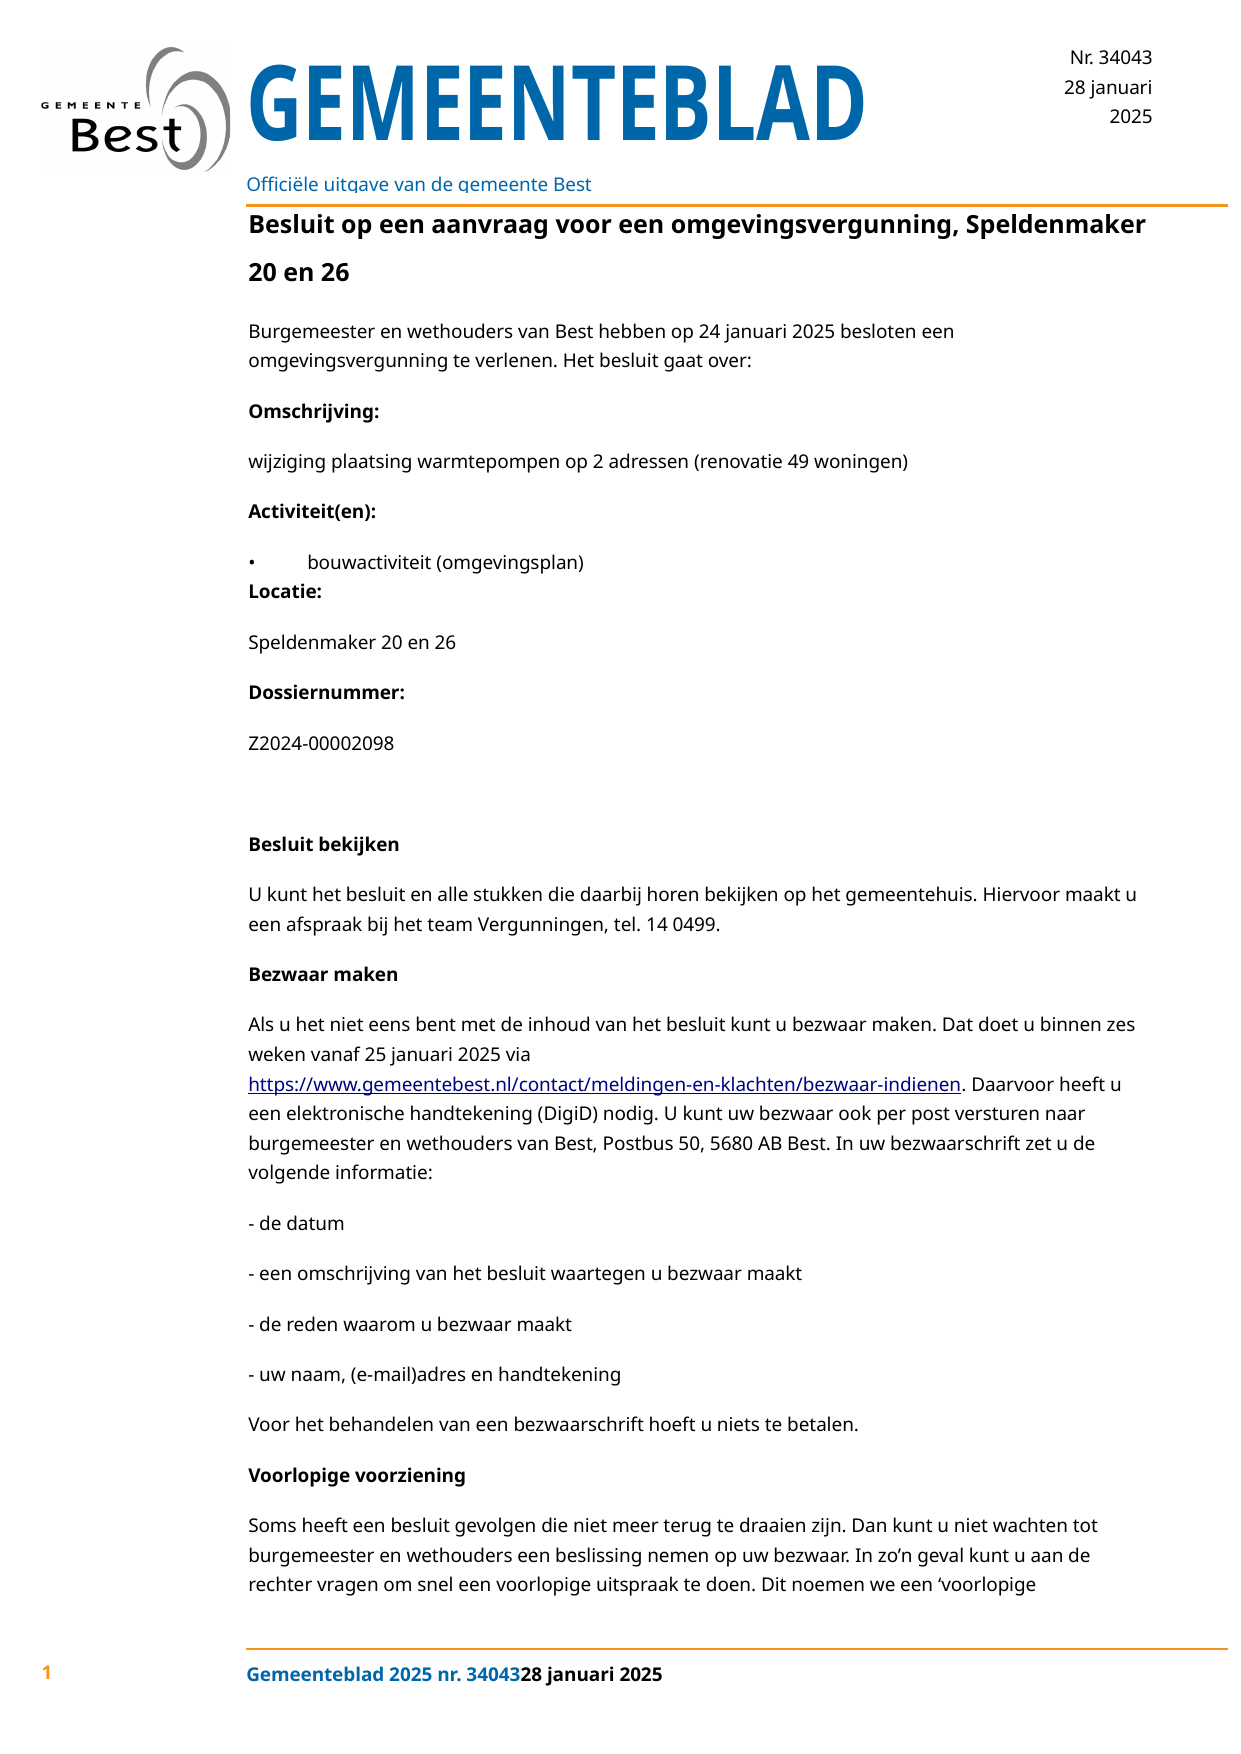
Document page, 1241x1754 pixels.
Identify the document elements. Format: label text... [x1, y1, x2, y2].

text Bezwaar maken [248, 961, 1152, 987]
text Als u het niet eens bent met de inhoud van het besluit kunt u bezwaar maken. Dat doet u binnen zes weken vanaf 25 januari 2025 via https://www.gemeentebest.nl/contact/meldingen-en-klachten/bezwaar-indienen. Daarvoor heeft u een elektronische handtekening (DigiD) nodig. U kunt uw bezwaar ook per post versturen naar burgemeester en wethouders van Best, Postbus 50, 5680 AB Best. In uw bezwaarschrift zet u de volgende informatie: [248, 1012, 1152, 1185]
text Omschrijving: [248, 398, 1152, 424]
list bouwactiviteit (omgevingsplan) [248, 549, 1152, 575]
text Voorlopige voorziening [248, 1462, 1152, 1488]
text U kunt het besluit en alle stukken die daarbij horen bekijken op het gemeentehuis. Hiervoor maakt u een afspraak bij het team Vergunningen, tel. 14 0499. [248, 881, 1152, 937]
picture [41, 47, 231, 172]
text Besluit op een aanvraag voor een omgevingsvergunning, Speldenmaker 20 en 26 [248, 207, 1152, 288]
text Soms heeft een besluit gevolgen die niet meer terug te draaien zijn. Dan kunt u niet wachten tot burgemeester en wethouders een beslissing nemen op uw bezwaar. In zo’n geval kunt u aan de rechter vragen om snel een voorlopige uitspraak te doen. Dit noemen we een ‘voorlopige [248, 1512, 1152, 1597]
text Burgemeester en wethouders van Best hebben op 24 januari 2025 besloten een omgevingsvergunning te verlenen. Het besluit gaat over: [248, 318, 1152, 373]
text - de datum [248, 1210, 1152, 1236]
text Voor het behandelen van een bezwaarschrift hoeft u niets te betalen. [248, 1412, 1152, 1437]
text - een omschrijving van het besluit waartegen u bezwaar maakt [248, 1260, 1152, 1286]
text Z2024-00002098 [248, 730, 1152, 756]
text Besluit bekijken [248, 831, 1152, 857]
text Dossiernummer: [248, 679, 1152, 705]
text - uw naam, (e-mail)adres en handtekening [248, 1361, 1152, 1387]
text Activiteit(en): [248, 499, 1152, 524]
text - de reden waarom u bezwaar maakt [248, 1311, 1152, 1337]
text wijziging plaatsing warmtepompen op 2 adressen (renovatie 49 woningen) [248, 448, 1152, 474]
text Locatie: [248, 579, 1152, 604]
text Speldenmaker 20 en 26 [248, 629, 1152, 655]
